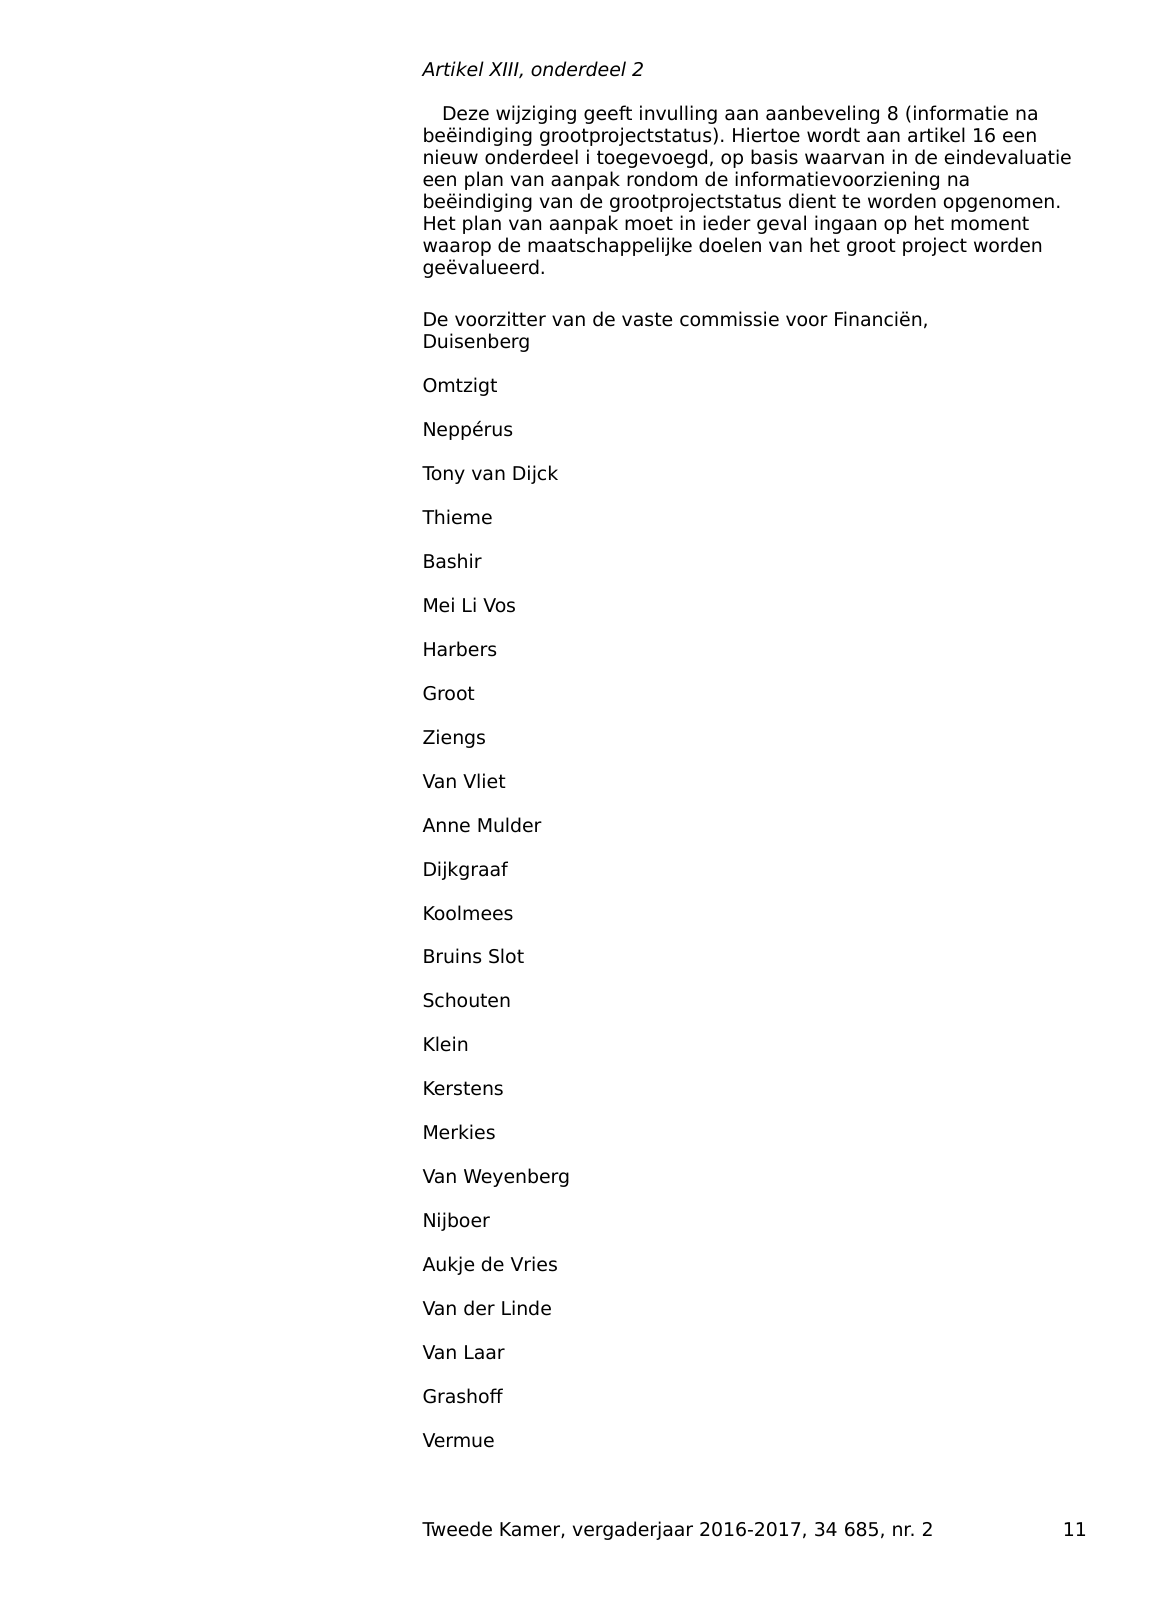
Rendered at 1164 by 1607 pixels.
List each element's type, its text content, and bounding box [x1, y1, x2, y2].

text Deze wijziging geeft invulling aan aanbeveling 8 (informatie na beëindiging grootprojectstatus). Hiertoe wordt aan artikel 16 een nieuw onderdeel i toegevoegd, op basis waarvan in de eindevaluatie een plan van aanpak rondom de informatievoorziening na beëindiging van de grootprojectstatus dient te worden opgenomen. Het plan van aanpak moet in ieder geval ingaan op het moment waarop de maatschappelijke doelen van het groot project worden geëvalueerd. [422, 103, 1087, 279]
subtitle Artikel XIII, onderdeel 2 [422, 59, 1087, 81]
text De voorzitter van de vaste commissie voor Financiën, Duisenberg Omtzigt Neppérus Tony van Dijck Thieme Bashir Mei Li Vos Harbers Groot Ziengs Van Vliet Anne Mulder Dijkgraaf Koolmees Bruins Slot Schouten Klein Kerstens Merkies Van Weyenberg Nijboer Aukje de Vries Van der Linde Van Laar Grashoff Vermue [422, 309, 1087, 1452]
